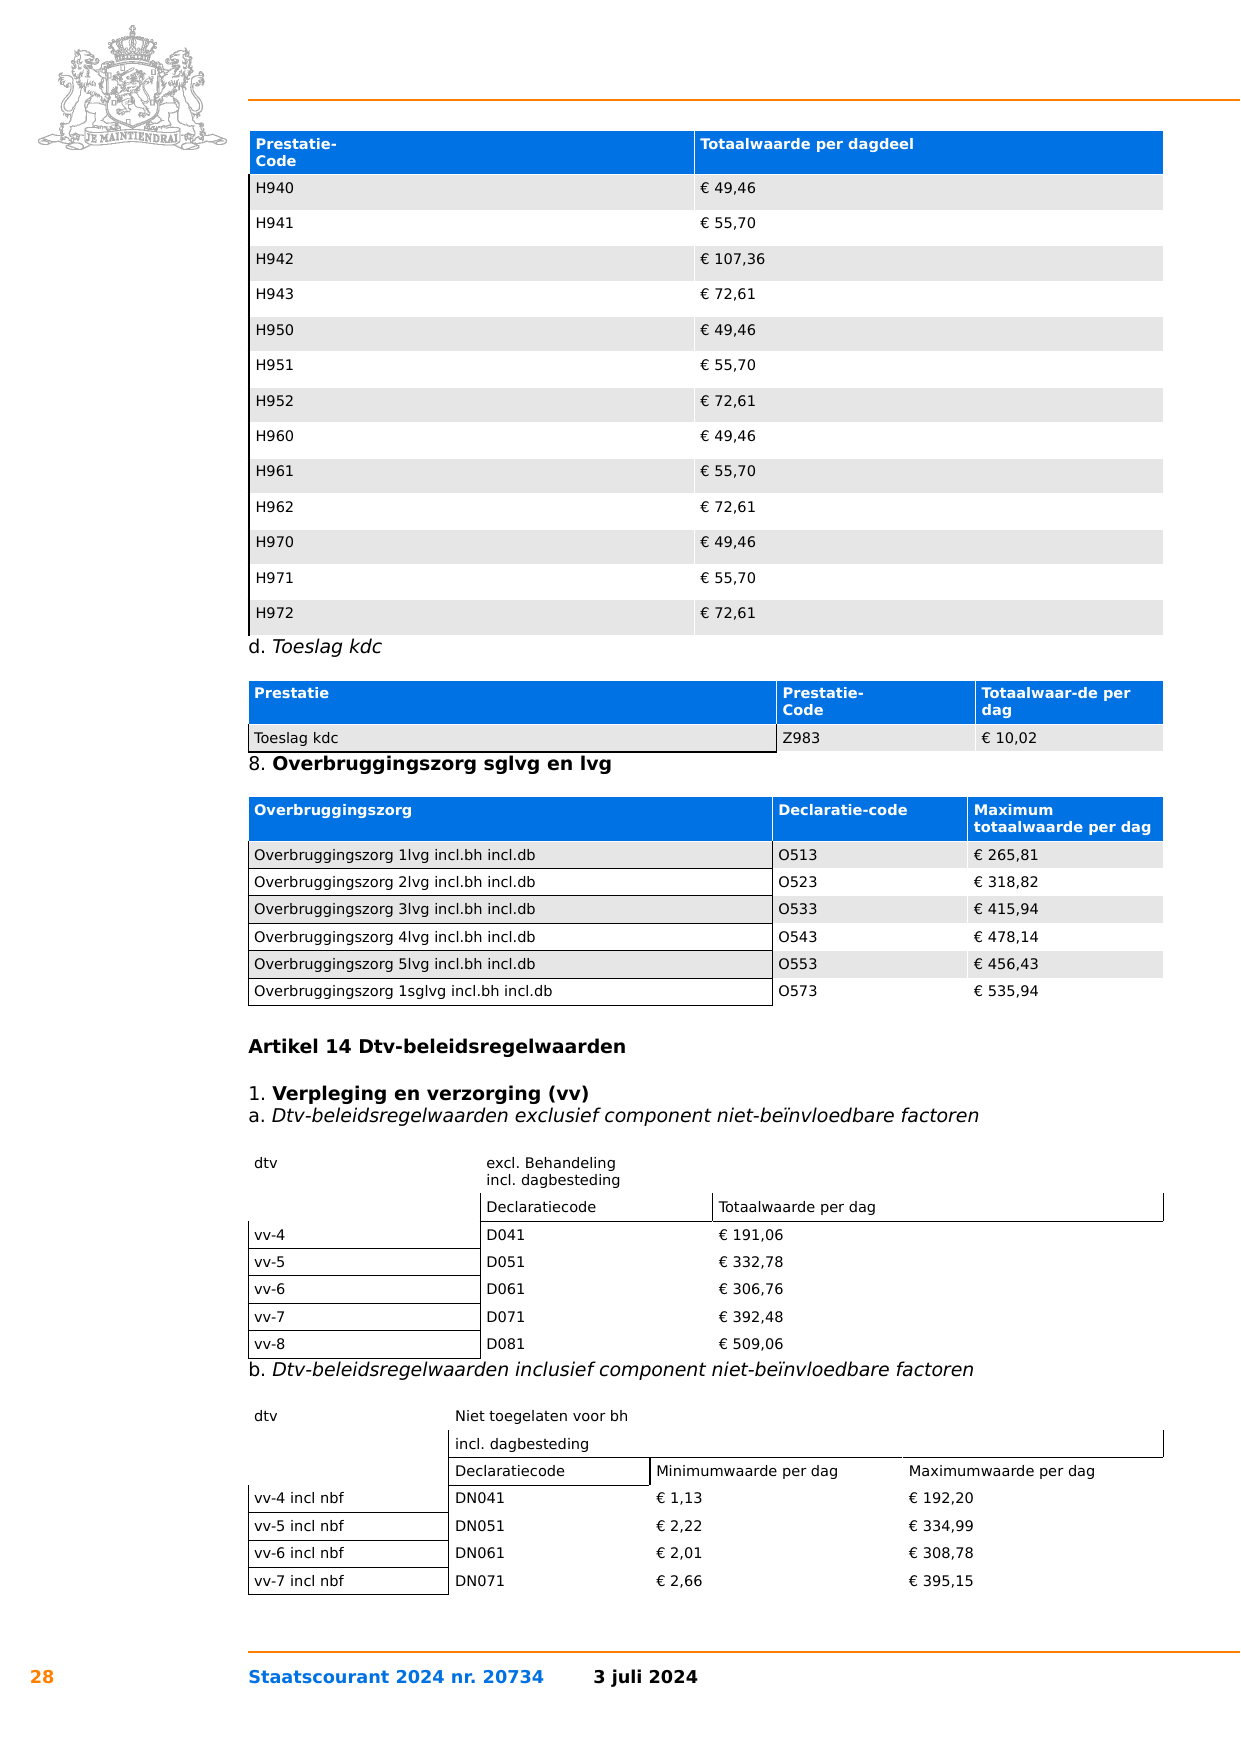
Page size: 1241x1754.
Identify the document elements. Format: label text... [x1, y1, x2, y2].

table_header dtv [249, 1150, 480, 1221]
table_cell € 72,61 [695, 388, 1163, 422]
text d. Toeslag kdc [248, 636, 1163, 658]
table_cell € 395,15 [903, 1568, 1163, 1594]
table_cell O523 [773, 869, 967, 895]
table_cell O543 [773, 924, 967, 950]
table_cell H971 [250, 565, 694, 599]
table_cell vv-8 [249, 1331, 480, 1358]
table_cell € 478,14 [968, 924, 1163, 950]
table_header excl. Behandeling incl. dagbesteding [481, 1150, 1163, 1193]
table_cell O533 [773, 896, 967, 923]
table_cell € 49,46 [695, 317, 1163, 351]
table_cell H950 [250, 317, 694, 351]
table_cell € 456,43 [968, 951, 1163, 978]
table_cell € 55,70 [695, 353, 1163, 387]
table_cell Minimumwaarde per dag [651, 1458, 902, 1485]
table_cell € 72,61 [695, 494, 1163, 528]
table_cell H942 [250, 246, 694, 281]
table_cell € 334,99 [903, 1513, 1163, 1539]
table_cell H951 [250, 353, 694, 387]
table_cell Overbruggingszorg 3lvg incl.bh incl.db [249, 896, 772, 923]
table_header Overbruggingszorg [249, 797, 772, 841]
table_cell H940 [250, 175, 694, 210]
text 1. Verpleging en verzorging (vv) [248, 1083, 1163, 1105]
table_cell € 308,78 [903, 1541, 1163, 1567]
table_header Niet toegelaten voor bh [449, 1404, 1163, 1430]
table_cell D081 [481, 1331, 712, 1358]
table_cell Overbruggingszorg 1sglvg incl.bh incl.db [249, 979, 772, 1005]
table_cell Overbruggingszorg 2lvg incl.bh incl.db [249, 869, 772, 895]
table_cell € 55,70 [695, 211, 1163, 245]
table_header Totaalwaar-de per dag [976, 681, 1163, 724]
table_cell D041 [481, 1222, 712, 1248]
table_cell € 535,94 [968, 979, 1163, 1005]
table_cell H961 [250, 459, 694, 493]
table_cell € 72,61 [695, 282, 1163, 316]
table_cell D051 [481, 1249, 712, 1275]
table_cell Declaratiecode [449, 1458, 649, 1485]
table_header Prestatie- Code [777, 681, 975, 724]
table_header Declaratie-code [773, 797, 967, 841]
table_cell incl. dagbesteding [449, 1431, 1163, 1457]
table_cell vv-5 [249, 1249, 480, 1275]
table_cell D071 [481, 1304, 712, 1330]
table_cell € 415,94 [968, 896, 1163, 923]
table_cell DN071 [449, 1568, 649, 1594]
table_cell DN051 [449, 1513, 649, 1539]
table_cell € 49,46 [695, 423, 1163, 458]
table_cell H970 [250, 530, 694, 564]
table_cell H952 [250, 388, 694, 422]
table_cell D061 [481, 1276, 712, 1303]
table_cell H962 [250, 494, 694, 528]
table_cell € 10,02 [976, 725, 1163, 751]
table_cell Z983 [777, 725, 975, 751]
table_cell vv-6 [249, 1276, 480, 1303]
table_cell € 2,01 [651, 1541, 902, 1567]
table_cell DN061 [449, 1541, 649, 1567]
table_cell Overbruggingszorg 5lvg incl.bh incl.db [249, 951, 772, 978]
table_cell € 2,66 [651, 1568, 902, 1594]
table_cell O513 [773, 842, 967, 868]
table_cell O573 [773, 979, 967, 1005]
table_cell € 49,46 [695, 530, 1163, 564]
table_cell € 306,76 [713, 1276, 1163, 1303]
table_cell H960 [250, 423, 694, 458]
text 8. Overbruggingszorg sglvg en lvg [248, 753, 1163, 774]
table_cell vv-5 incl nbf [249, 1513, 448, 1539]
table_cell Toeslag kdc [249, 725, 776, 751]
table_cell vv-4 incl nbf [249, 1486, 448, 1512]
table_cell O553 [773, 951, 967, 978]
table_cell € 265,81 [968, 842, 1163, 868]
table_cell Overbruggingszorg 4lvg incl.bh incl.db [249, 924, 772, 950]
table_cell € 509,06 [713, 1331, 1163, 1358]
picture [38, 25, 227, 150]
text b. Dtv-beleidsregelwaarden inclusief component niet-beïnvloedbare factoren [248, 1359, 1163, 1381]
table_header Prestatie- Code [250, 131, 694, 174]
table_cell Totaalwaarde per dag [713, 1194, 1163, 1221]
text a. Dtv-beleidsregelwaarden exclusief component niet-beïnvloedbare factoren [248, 1105, 1163, 1127]
table_cell € 318,82 [968, 869, 1163, 895]
table_cell H943 [250, 282, 694, 316]
subtitle Artikel 14 Dtv-beleidsregelwaarden [248, 1036, 1163, 1058]
table_cell H941 [250, 211, 694, 245]
table_cell vv-6 incl nbf [249, 1541, 448, 1567]
table_header Totaalwaarde per dagdeel [695, 131, 1163, 174]
table_cell vv-7 [249, 1304, 480, 1330]
table_cell Overbruggingszorg 1lvg incl.bh incl.db [249, 842, 772, 868]
table_cell vv-4 [249, 1222, 480, 1248]
table_cell € 392,48 [713, 1304, 1163, 1330]
table_header dtv [249, 1404, 448, 1485]
table_cell Maximumwaarde per dag [903, 1458, 1163, 1485]
table_cell € 55,70 [695, 459, 1163, 493]
table_cell € 332,78 [713, 1249, 1163, 1275]
table_cell € 2,22 [651, 1513, 902, 1539]
table_cell € 1,13 [651, 1486, 902, 1512]
table_cell € 191,06 [713, 1222, 1163, 1248]
table_cell H972 [250, 600, 694, 635]
table_cell € 55,70 [695, 565, 1163, 599]
table_cell € 107,36 [695, 246, 1163, 281]
table_cell vv-7 incl nbf [249, 1568, 448, 1594]
table_header Maximum totaalwaarde per dag [968, 797, 1163, 841]
table_cell € 49,46 [695, 175, 1163, 210]
table_header Prestatie [249, 681, 776, 724]
table_cell Declaratiecode [481, 1194, 712, 1221]
table_cell € 192,20 [903, 1486, 1163, 1512]
table_cell DN041 [449, 1486, 649, 1512]
table_cell € 72,61 [695, 600, 1163, 635]
